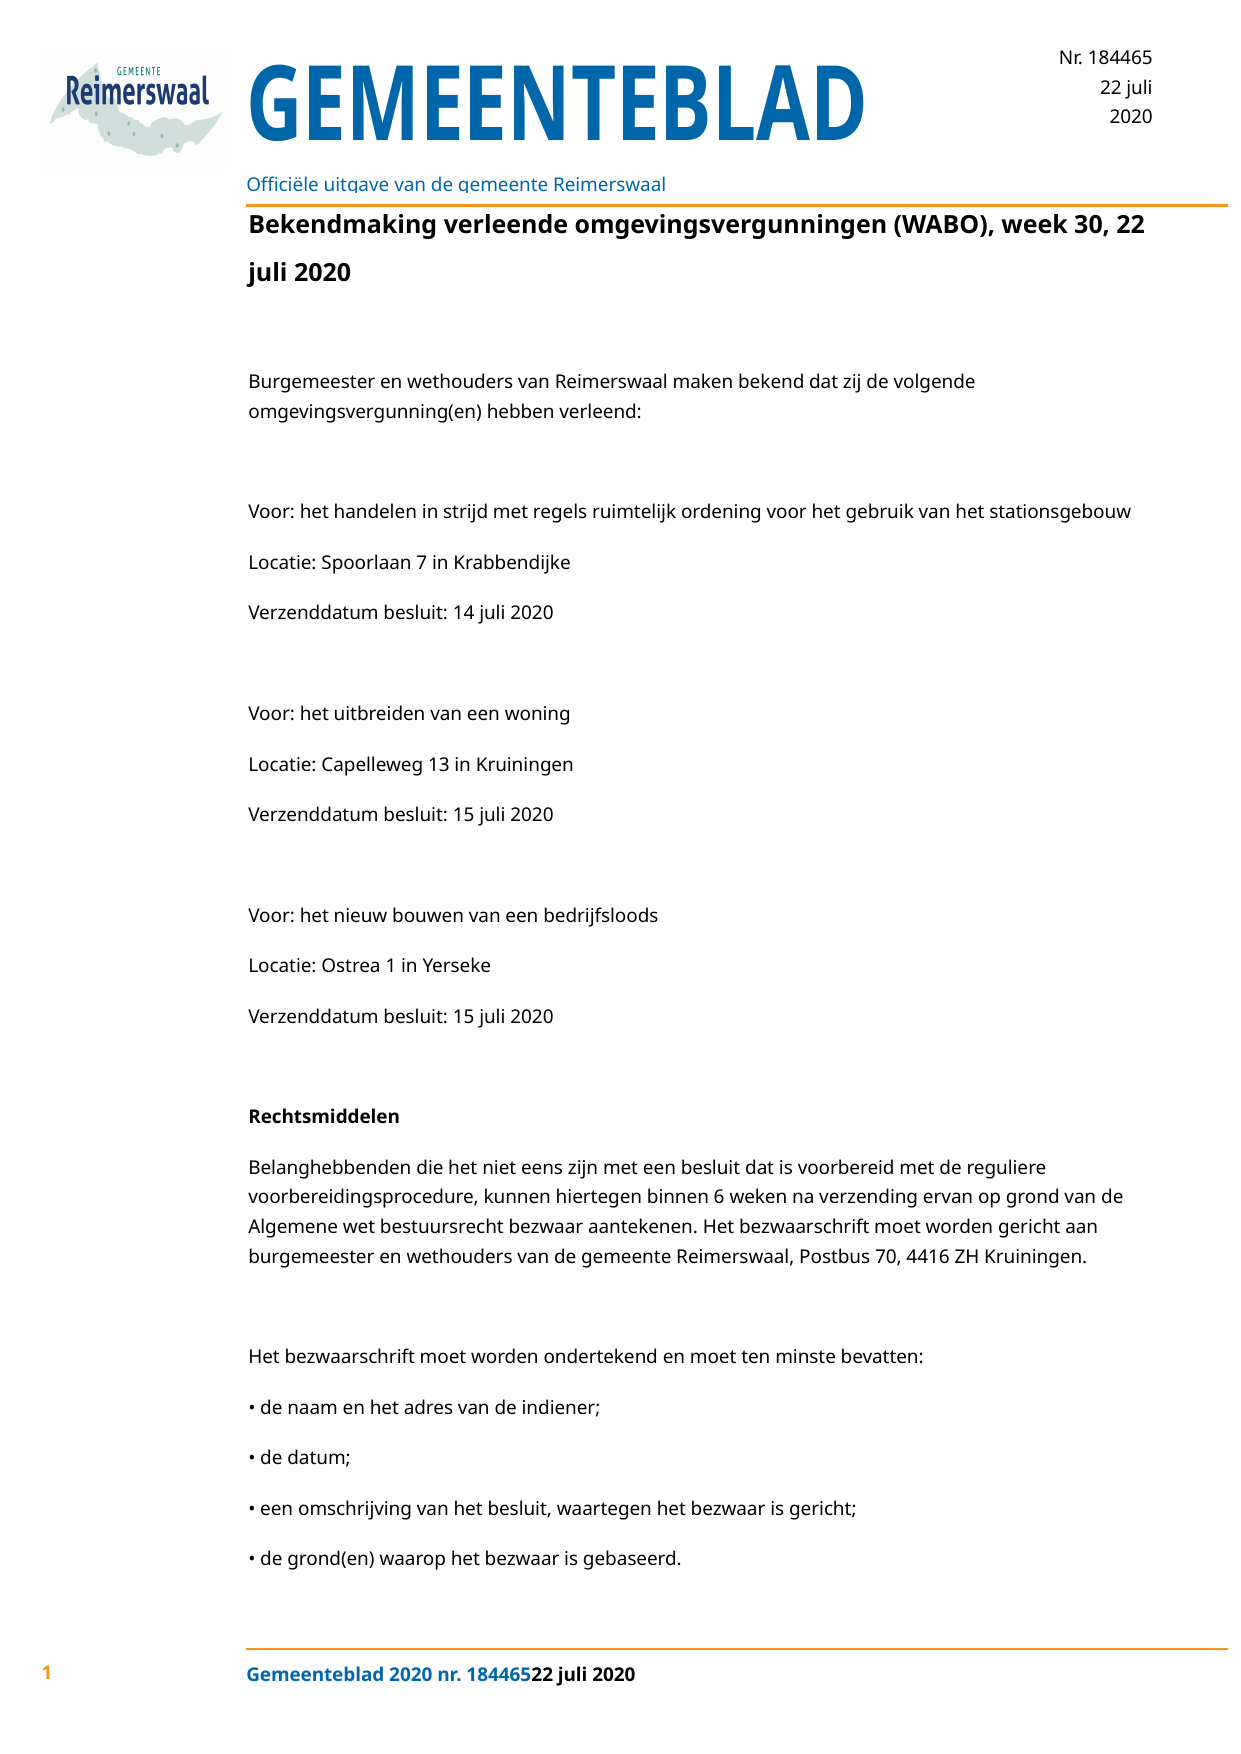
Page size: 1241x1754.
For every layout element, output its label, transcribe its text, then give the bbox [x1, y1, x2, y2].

text Bekendmaking verleende omgevingsvergunningen (WABO), week 30, 22 juli 2020 [248, 207, 1152, 288]
text Het bezwaarschrift moet worden ondertekend en moet ten minste bevatten: [248, 1344, 1152, 1369]
text • de naam en het adres van de indiener; [248, 1394, 1152, 1420]
text Locatie: Ostrea 1 in Yerseke [248, 952, 1152, 978]
text Voor: het handelen in strijd met regels ruimtelijk ordening voor het gebruik van het stationsgebouw [248, 499, 1152, 524]
text Rechtsmiddelen [248, 1104, 1152, 1129]
text Voor: het uitbreiden van een woning [248, 700, 1152, 726]
text Locatie: Spoorlaan 7 in Krabbendijke [248, 549, 1152, 575]
picture [41, 47, 231, 172]
text Voor: het nieuw bouwen van een bedrijfsloods [248, 902, 1152, 928]
text Locatie: Capelleweg 13 in Kruiningen [248, 751, 1152, 777]
text Burgemeester en wethouders van Reimerswaal maken bekend dat zij de volgende omgevingsvergunning(en) hebben verleend: [248, 368, 1152, 424]
text Verzenddatum besluit: 15 juli 2020 [248, 1003, 1152, 1029]
text • de grond(en) waarop het bezwaar is gebaseerd. [248, 1545, 1152, 1571]
text Verzenddatum besluit: 14 juli 2020 [248, 599, 1152, 625]
text • de datum; [248, 1444, 1152, 1470]
text Verzenddatum besluit: 15 juli 2020 [248, 801, 1152, 827]
text Belanghebbenden die het niet eens zijn met een besluit dat is voorbereid met de reguliere voorbereidingsprocedure, kunnen hiertegen binnen 6 weken na verzending ervan op grond van de Algemene wet bestuursrecht bezwaar aantekenen. Het bezwaarschrift moet worden gericht aan burgemeester en wethouders van de gemeente Reimerswaal, Postbus 70, 4416 ZH Kruiningen. [248, 1154, 1152, 1269]
text • een omschrijving van het besluit, waartegen het bezwaar is gericht; [248, 1495, 1152, 1521]
